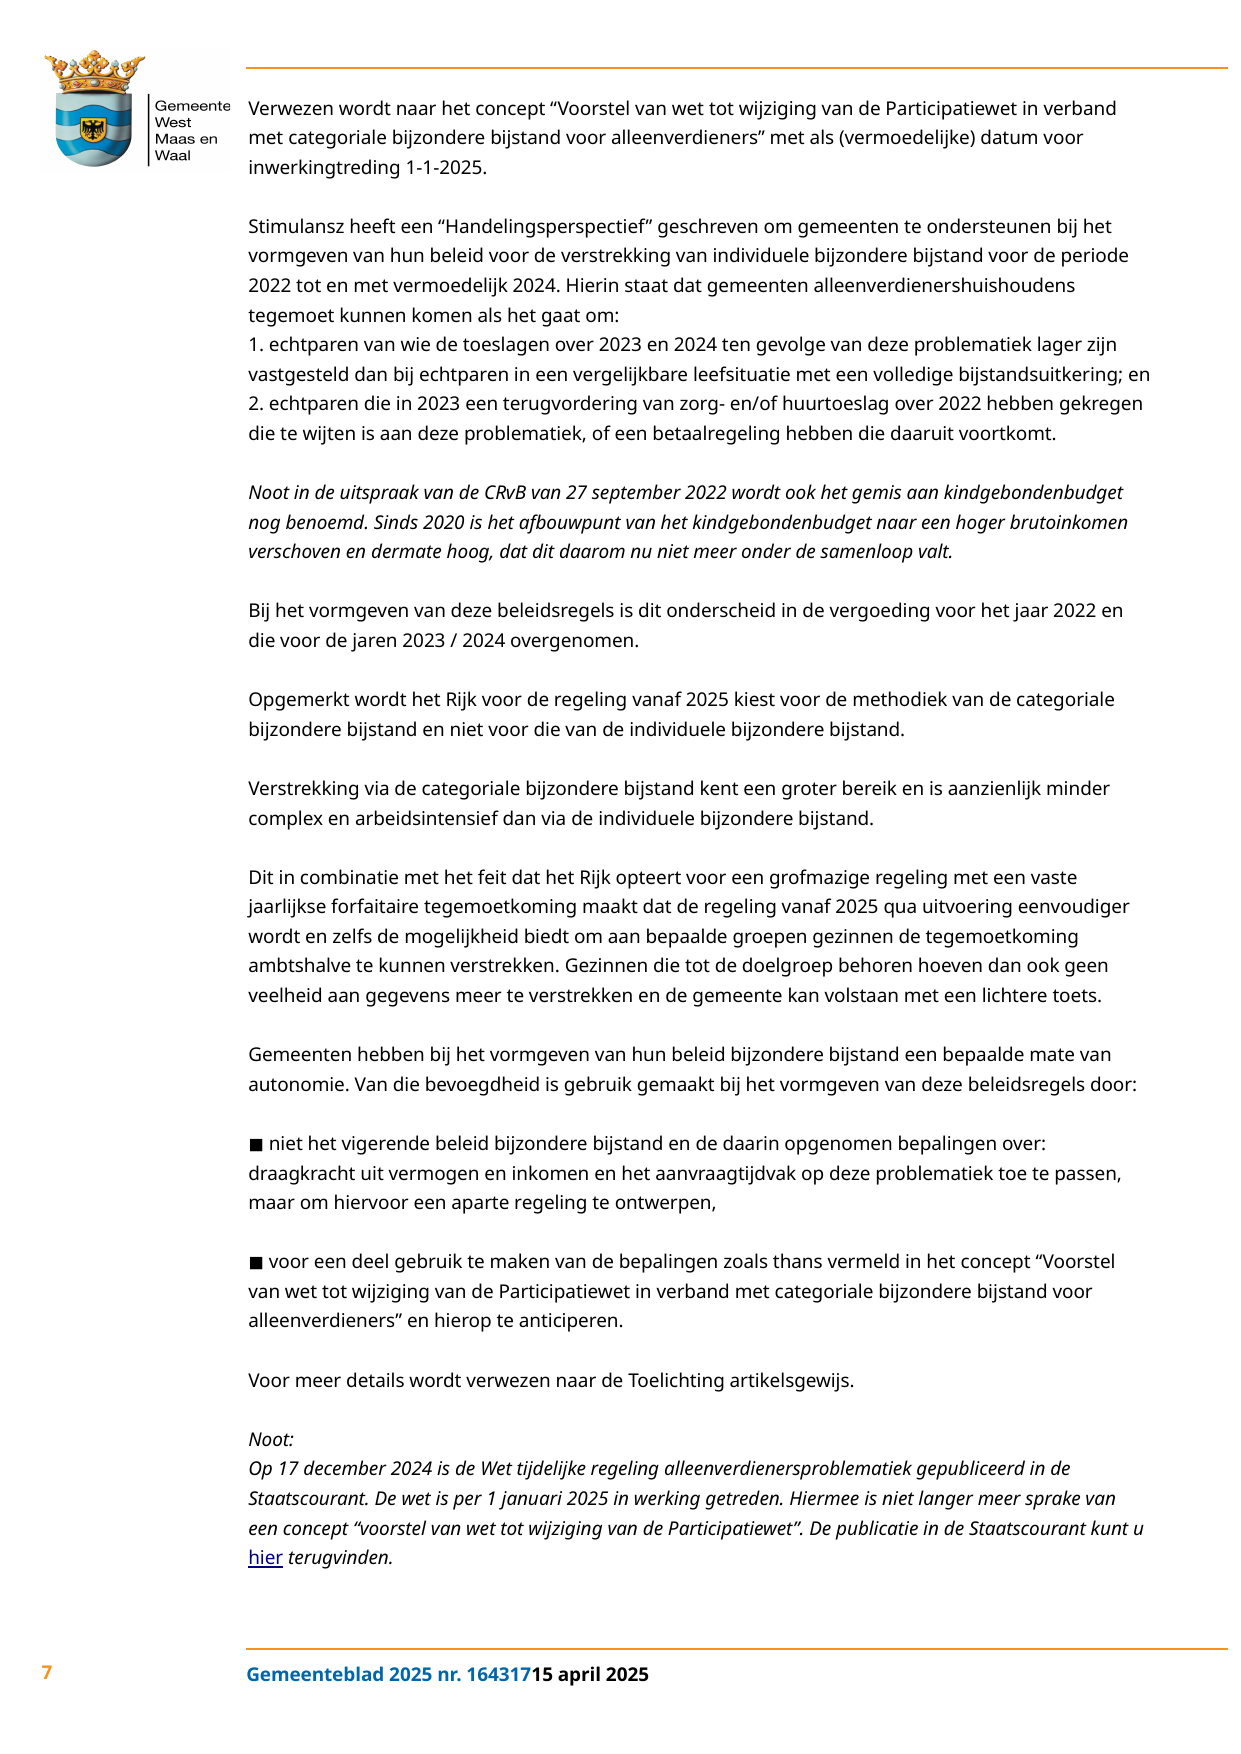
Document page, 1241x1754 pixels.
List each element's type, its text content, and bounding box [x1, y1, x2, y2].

text 1. echtparen van wie de toeslagen over 2023 en 2024 ten gevolge van deze problematiek lager zijn vastgesteld dan bij echtparen in een vergelijkbare leefsituatie met een volledige bijstandsuitkering; en [248, 331, 1152, 387]
text Gemeenten hebben bij het vormgeven van hun beleid bijzondere bijstand een bepaalde mate van autonomie. Van die bevoegdheid is gebruik gemaakt bij het vormgeven van deze beleidsregels door: [248, 1041, 1152, 1097]
text Opgemerkt wordt het Rijk voor de regeling vanaf 2025 kiest voor de methodiek van de categoriale bijzondere bijstand en niet voor die van de individuele bijzondere bijstand. [248, 686, 1152, 742]
text Verstrekking via de categoriale bijzondere bijstand kent een groter bereik en is aanzienlijk minder complex en arbeidsintensief dan via de individuele bijzondere bijstand. [248, 775, 1152, 831]
text Dit in combinatie met het feit dat het Rijk opteert voor een grofmazige regeling met een vaste jaarlijkse forfaitaire tegemoetkoming maakt dat de regeling vanaf 2025 qua uitvoering eenvoudiger wordt en zelfs de mogelijkheid biedt om aan bepaalde groepen gezinnen de tegemoetkoming ambtshalve te kunnen verstrekken. Gezinnen die tot de doelgroep behoren hoeven dan ook geen veelheid aan gegevens meer te verstrekken en de gemeente kan volstaan met een lichtere toets. [248, 864, 1152, 1008]
text Verwezen wordt naar het concept “Voorstel van wet tot wijziging van de Participatiewet in verband met categoriale bijzondere bijstand voor alleenverdieners” met als (vermoedelijke) datum voor inwerkingtreding 1-1-2025. [248, 95, 1152, 180]
text Noot: [248, 1426, 1152, 1452]
text ◼ voor een deel gebruik te maken van de bepalingen zoals thans vermeld in het concept “Voorstel van wet tot wijziging van de Participatiewet in verband met categoriale bijzondere bijstand voor alleenverdieners” en hierop te anticiperen. [248, 1248, 1152, 1333]
text 2. echtparen die in 2023 een terugvordering van zorg- en/of huurtoeslag over 2022 hebben gekregen die te wijten is aan deze problematiek, of een betaalregeling hebben die daaruit voortkomt. [248, 391, 1152, 446]
picture [41, 47, 231, 172]
text Noot in de uitspraak van de CRvB van 27 september 2022 wordt ook het gemis aan kindgebondenbudget nog benoemd. Sinds 2020 is het afbouwpunt van het kindgebondenbudget naar een hoger brutoinkomen verschoven en dermate hoog, dat dit daarom nu niet meer onder de samenloop valt. [248, 479, 1152, 564]
text ◼ niet het vigerende beleid bijzondere bijstand en de daarin opgenomen bepalingen over: draagkracht uit vermogen en inkomen en het aanvraagtijdvak op deze problematiek toe te passen, maar om hiervoor een aparte regeling te ontwerpen, [248, 1130, 1152, 1215]
text Op 17 december 2024 is de Wet tijdelijke regeling alleenverdienersproblematiek gepubliceerd in de Staatscourant. De wet is per 1 januari 2025 in werking getreden. Hiermee is niet langer meer sprake van een concept “voorstel van wet tot wijziging van de Participatiewet”. De publicatie in de Staatscourant kunt u hier terugvinden. [248, 1456, 1152, 1570]
text Bij het vormgeven van deze beleidsregels is dit onderscheid in de vergoeding voor het jaar 2022 en die voor de jaren 2023 / 2024 overgenomen. [248, 598, 1152, 653]
text Voor meer details wordt verwezen naar de Toelichting artikelsgewijs. [248, 1367, 1152, 1393]
text Stimulansz heeft een “Handelingsperspectief” geschreven om gemeenten te ondersteunen bij het vormgeven van hun beleid voor de verstrekking van individuele bijzondere bijstand voor de periode 2022 tot en met vermoedelijk 2024. Hierin staat dat gemeenten alleenverdienershuishoudens tegemoet kunnen komen als het gaat om: [248, 213, 1152, 328]
